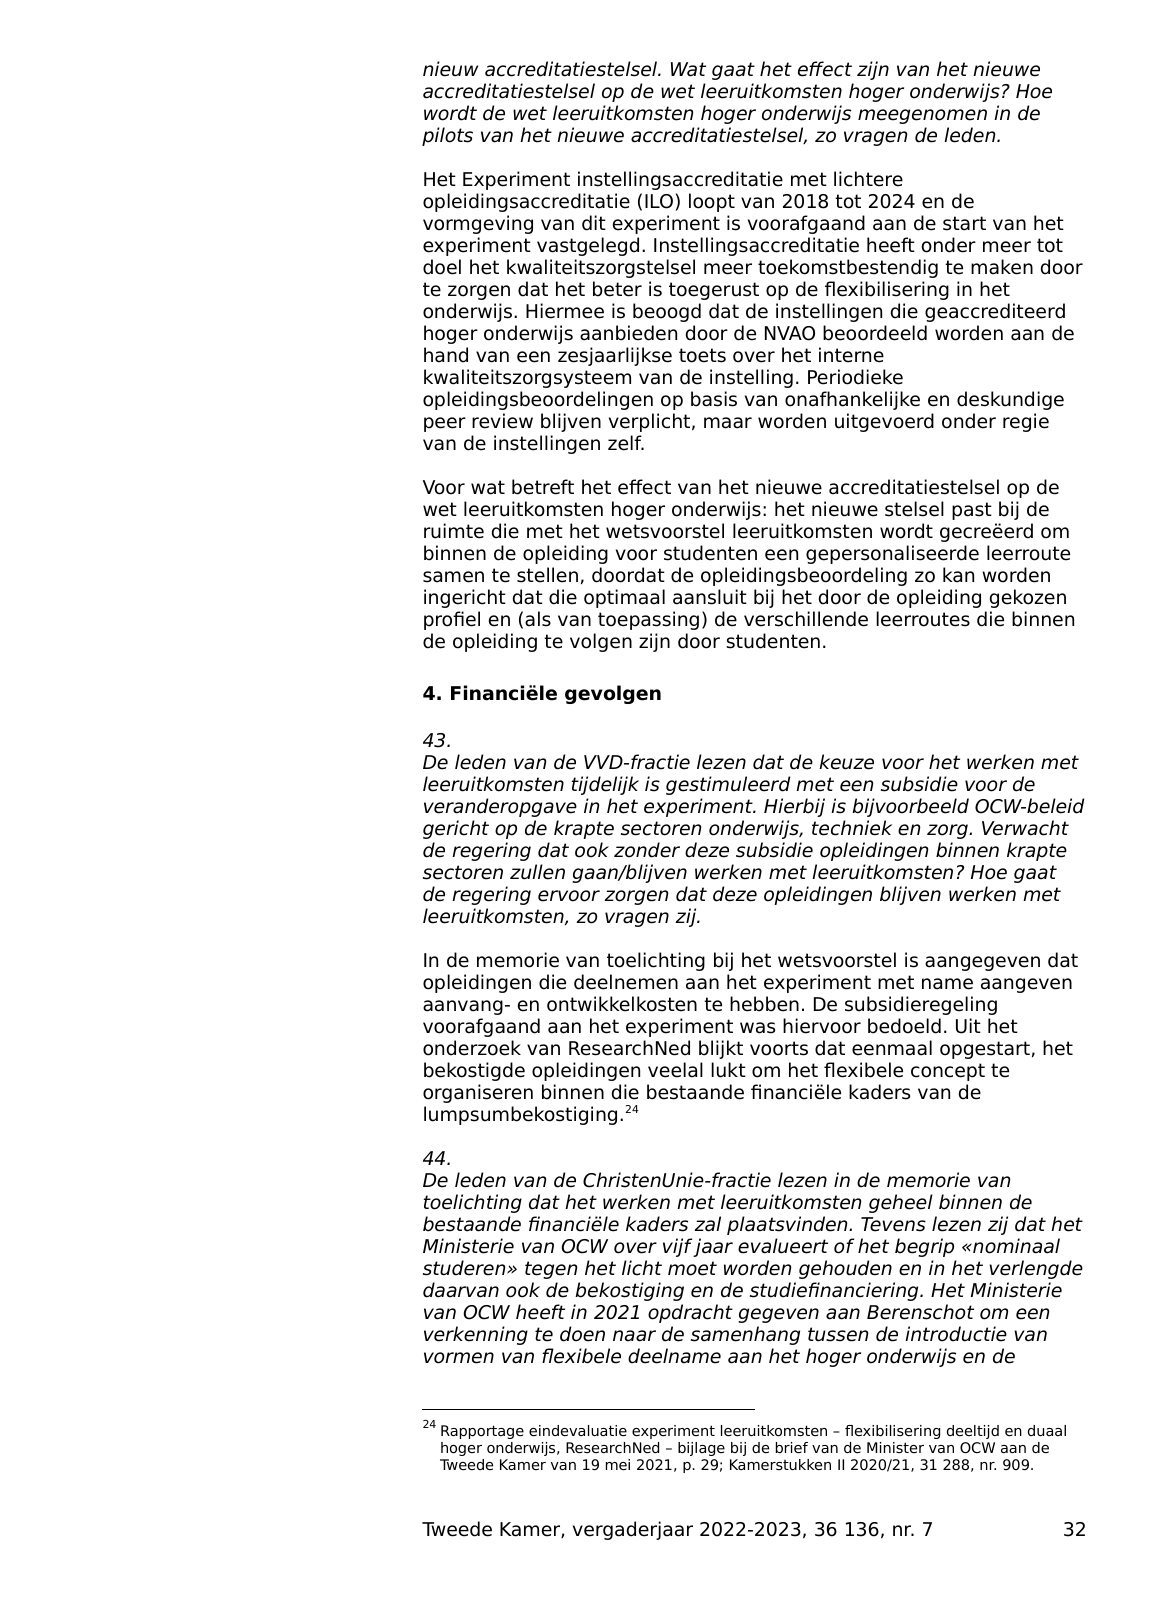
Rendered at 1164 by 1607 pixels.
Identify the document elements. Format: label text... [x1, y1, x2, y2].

text De leden van de VVD-fractie lezen dat de keuze voor het werken met leeruitkomsten tijdelijk is gestimuleerd met een subsidie voor de veranderopgave in het experiment. Hierbij is bijvoorbeeld OCW-beleid gericht op de krapte sectoren onderwijs, techniek en zorg. Verwacht de regering dat ook zonder deze subsidie opleidingen binnen krapte sectoren zullen gaan/blijven werken met leeruitkomsten? Hoe gaat de regering ervoor zorgen dat deze opleidingen blijven werken met leeruitkomsten, zo vragen zij. [422, 752, 1087, 928]
text 43. [422, 730, 1087, 752]
text nieuw accreditatiestelsel. Wat gaat het effect zijn van het nieuwe accreditatiestelsel op de wet leeruitkomsten hoger onderwijs? Hoe wordt de wet leeruitkomsten hoger onderwijs meegenomen in de pilots van het nieuwe accreditatiestelsel, zo vragen de leden. [422, 59, 1087, 147]
text Rapportage eindevaluatie experiment leeruitkomsten – flexibilisering deeltijd en duaal hoger onderwijs, ResearchNed – bijlage bij de brief van de Minister van OCW aan de Tweede Kamer van 19 mei 2021, p. 29; Kamerstukken II 2020/21, 31 288, nr. 909. [422, 1418, 1087, 1474]
text De leden van de ChristenUnie-fractie lezen in de memorie van toelichting dat het werken met leeruitkomsten geheel binnen de bestaande financiële kaders zal plaatsvinden. Tevens lezen zij dat het Ministerie van OCW over vijf jaar evalueert of het begrip «nominaal studeren» tegen het licht moet worden gehouden en in het verlengde daarvan ook de bekostiging en de studiefinanciering. Het Ministerie van OCW heeft in 2021 opdracht gegeven aan Berenschot om een verkenning te doen naar de samenhang tussen de introductie van vormen van flexibele deelname aan het hoger onderwijs en de [422, 1170, 1087, 1368]
text 44. [422, 1148, 1087, 1170]
text Het Experiment instellingsaccreditatie met lichtere opleidingsaccreditatie (ILO) loopt van 2018 tot 2024 en de vormgeving van dit experiment is voorafgaand aan de start van het experiment vastgelegd. Instellingsaccreditatie heeft onder meer tot doel het kwaliteitszorgstelsel meer toekomstbestendig te maken door te zorgen dat het beter is toegerust op de flexibilisering in het onderwijs. Hiermee is beoogd dat de instellingen die geaccrediteerd hoger onderwijs aanbieden door de NVAO beoordeeld worden aan de hand van een zesjaarlijkse toets over het interne kwaliteitszorgsysteem van de instelling. Periodieke opleidingsbeoordelingen op basis van onafhankelijke en deskundige peer review blijven verplicht, maar worden uitgevoerd onder regie van de instellingen zelf. [422, 169, 1087, 455]
subtitle 4. Financiële gevolgen [422, 683, 1087, 705]
text Voor wat betreft het effect van het nieuwe accreditatiestelsel op de wet leeruitkomsten hoger onderwijs: het nieuwe stelsel past bij de ruimte die met het wetsvoorstel leeruitkomsten wordt gecreëerd om binnen de opleiding voor studenten een gepersonaliseerde leerroute samen te stellen, doordat de opleidingsbeoordeling zo kan worden ingericht dat die optimaal aansluit bij het door de opleiding gekozen profiel en (als van toepassing) de verschillende leerroutes die binnen de opleiding te volgen zijn door studenten. [422, 477, 1087, 653]
text In de memorie van toelichting bij het wetsvoorstel is aangegeven dat opleidingen die deelnemen aan het experiment met name aangeven aanvang- en ontwikkelkosten te hebben. De subsidieregeling voorafgaand aan het experiment was hiervoor bedoeld. Uit het onderzoek van ResearchNed blijkt voorts dat eenmaal opgestart, het bekostigde opleidingen veelal lukt om het flexibele concept te organiseren binnen die bestaande financiële kaders van de lumpsumbekostiging. [422, 950, 1087, 1126]
